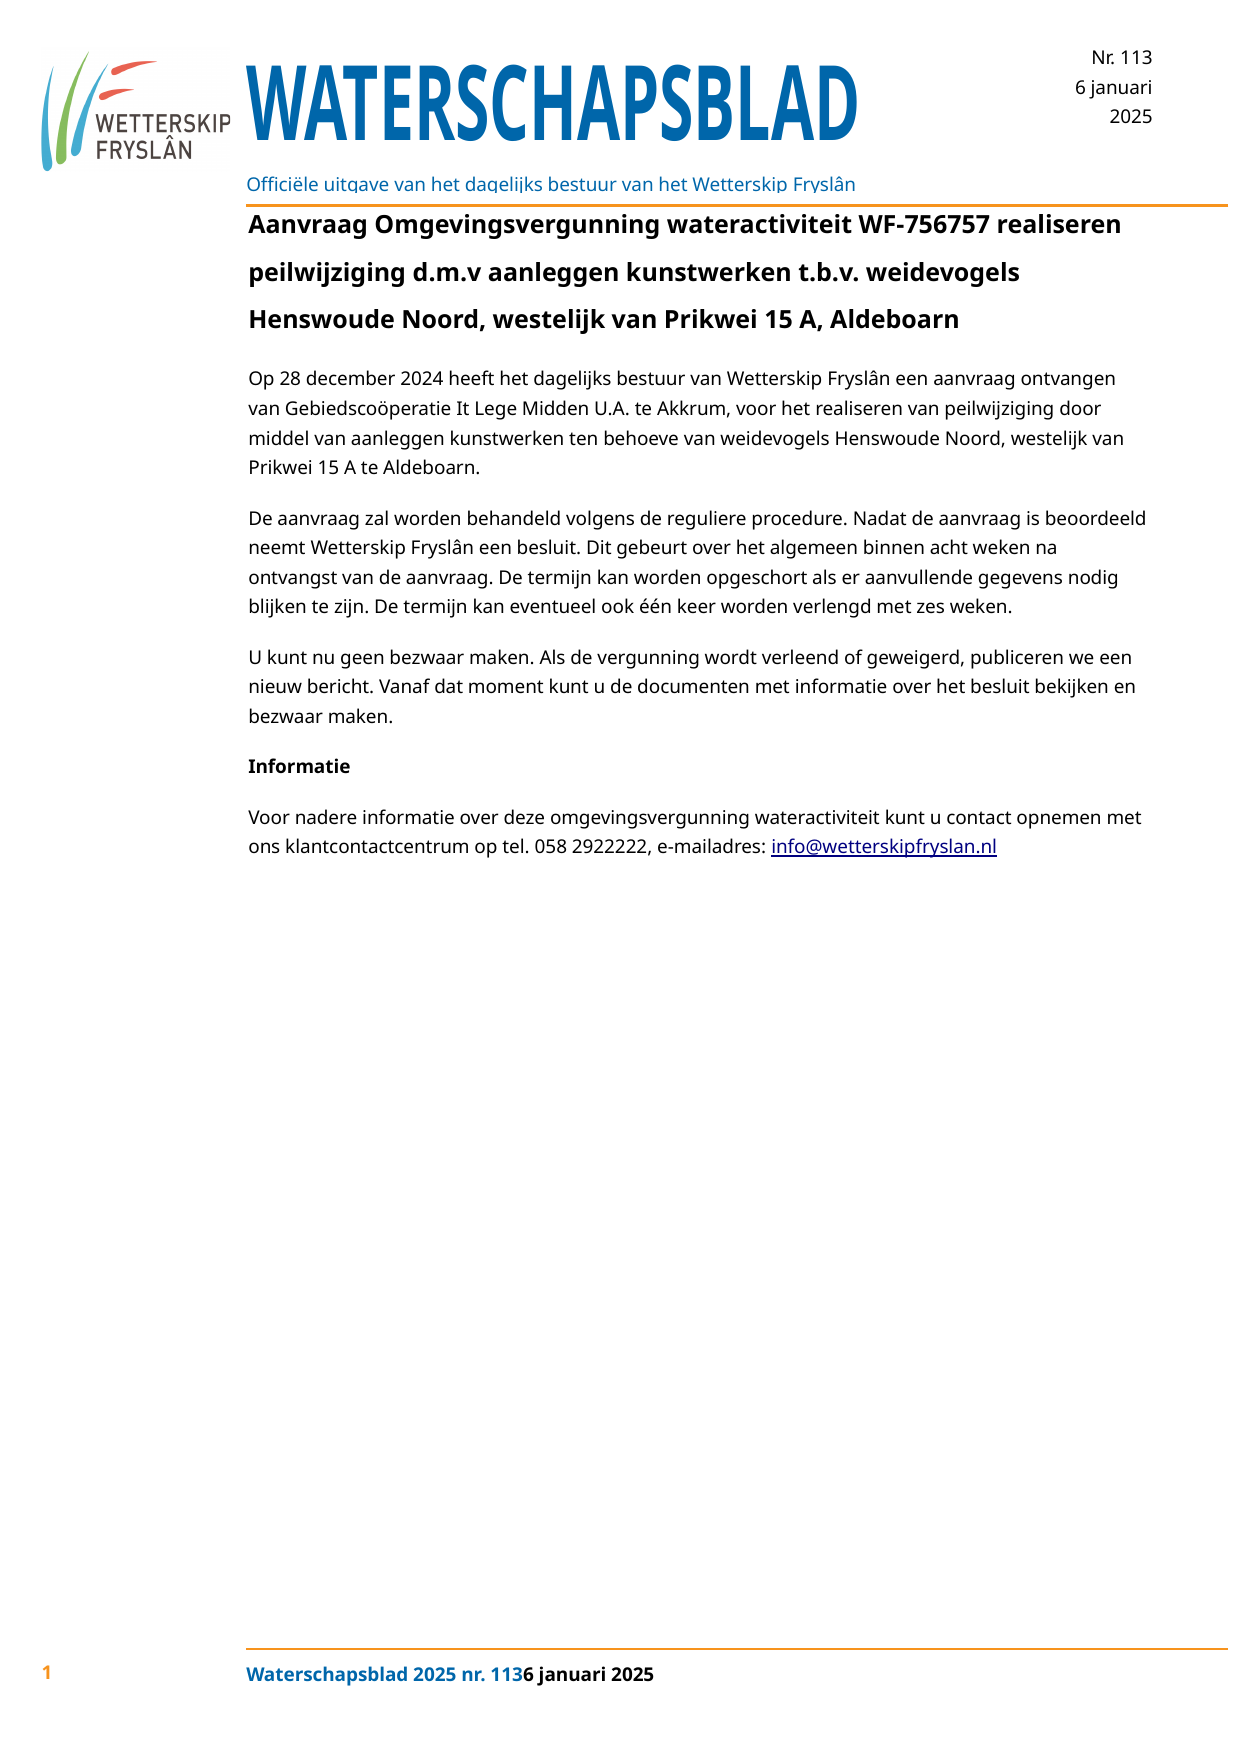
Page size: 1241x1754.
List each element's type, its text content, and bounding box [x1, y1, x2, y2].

text Informatie [248, 753, 1152, 779]
text Op 28 december 2024 heeft het dagelijks bestuur van Wetterskip Fryslân een aanvraag ontvangen van Gebiedscoöperatie It Lege Midden U.A. te Akkrum, voor het realiseren van peilwijziging door middel van aanleggen kunstwerken ten behoeve van weidevogels Henswoude Noord, westelijk van Prikwei 15 A te Aldeboarn. [248, 366, 1152, 480]
text Voor nadere informatie over deze omgevingsvergunning wateractiviteit kunt u contact opnemen met ons klantcontactcentrum op tel. 058 2922222, e-mailadres: info@wetterskipfryslan.nl [248, 804, 1152, 859]
picture [41, 47, 231, 172]
text Aanvraag Omgevingsvergunning wateractiviteit WF-756757 realiseren peilwijziging d.m.v aanleggen kunstwerken t.b.v. weidevogels Henswoude Noord, westelijk van Prikwei 15 A, Aldeboarn [248, 207, 1152, 336]
text U kunt nu geen bezwaar maken. Als de vergunning wordt verleend of geweigerd, publiceren we een nieuw bericht. Vanaf dat moment kunt u de documenten met informatie over het besluit bekijken en bezwaar maken. [248, 644, 1152, 729]
text De aanvraag zal worden behandeld volgens de reguliere procedure. Nadat de aanvraag is beoordeeld neemt Wetterskip Fryslân een besluit. Dit gebeurt over het algemeen binnen acht weken na ontvangst van de aanvraag. De termijn kan worden opgeschort als er aanvullende gegevens nodig blijken te zijn. De termijn kan eventueel ook één keer worden verlengd met zes weken. [248, 505, 1152, 619]
